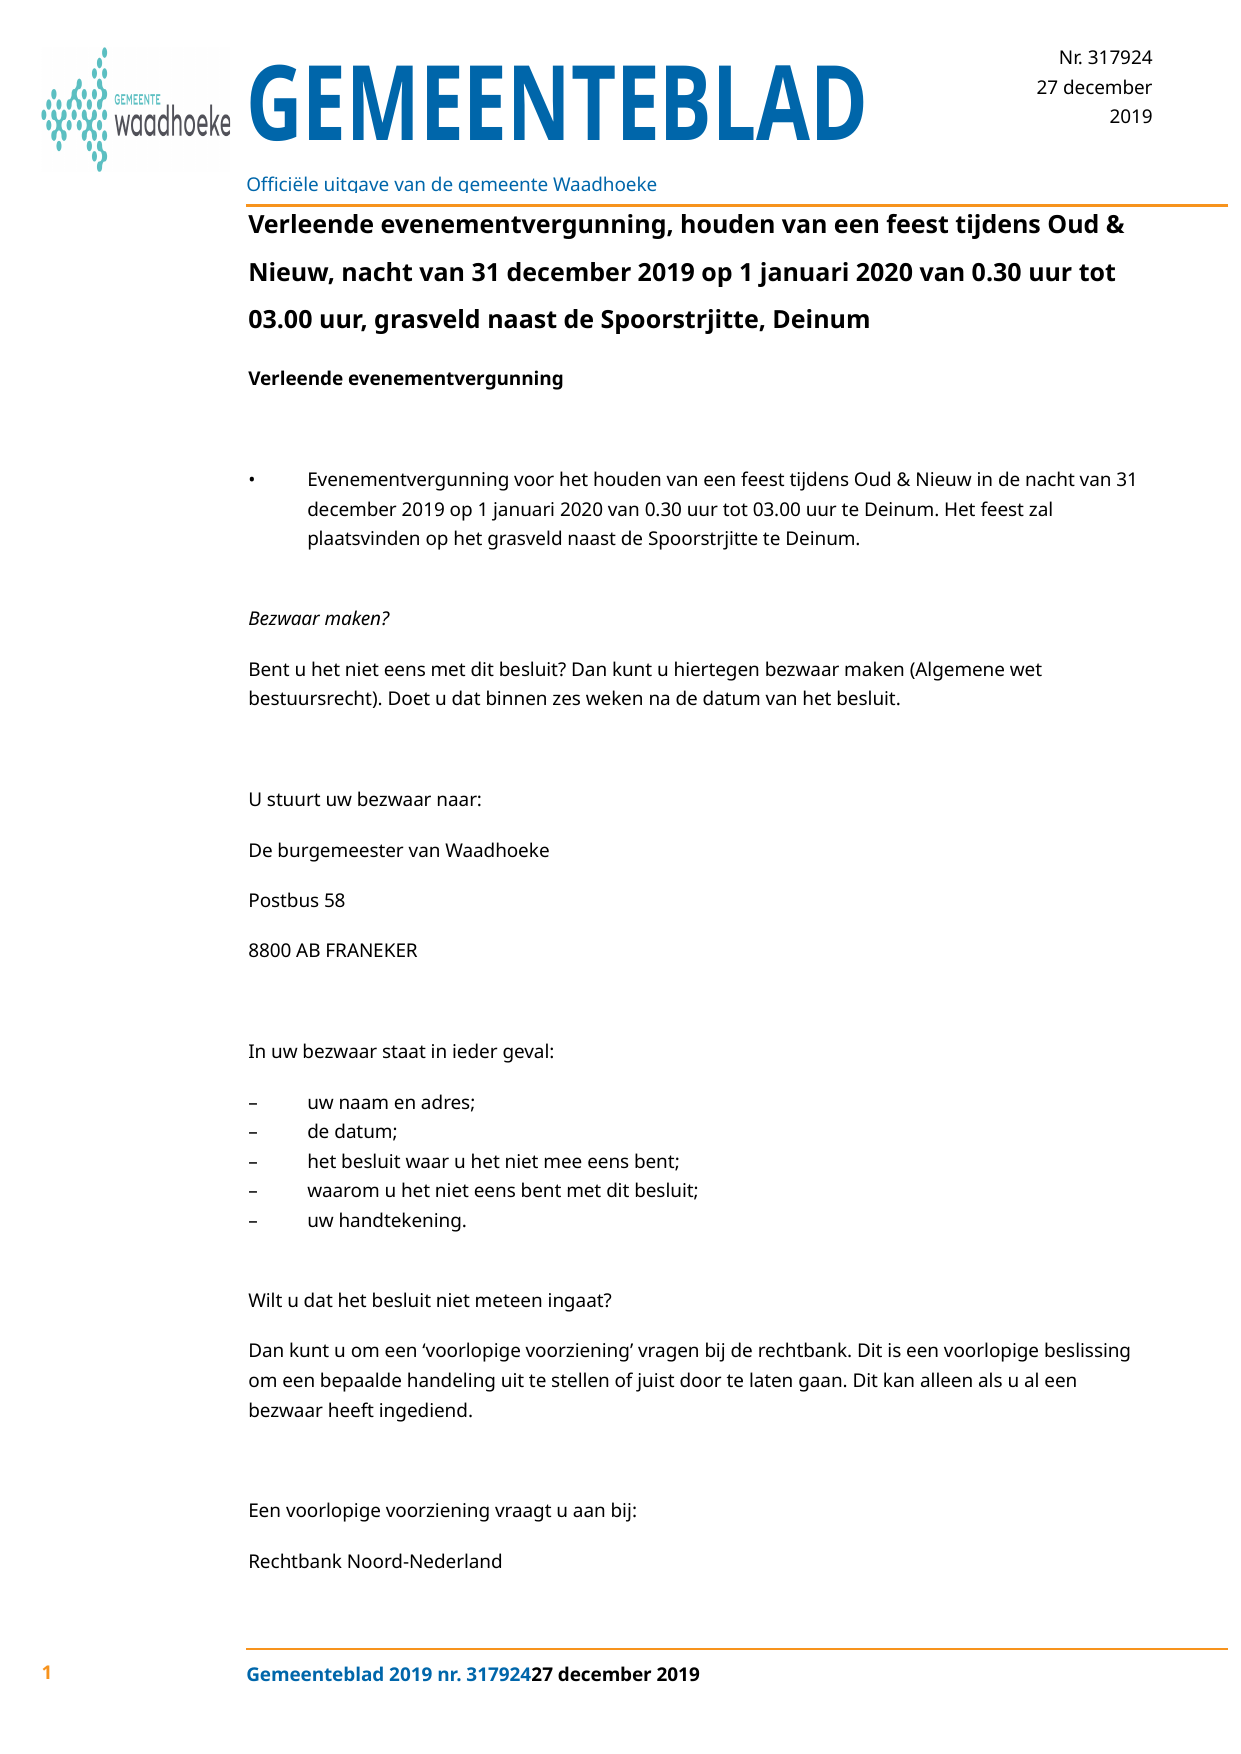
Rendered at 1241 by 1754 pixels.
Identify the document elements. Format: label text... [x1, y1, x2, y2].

list het besluit waar u het niet mee eens bent; [248, 1148, 1152, 1174]
list waarom u het niet eens bent met dit besluit; [248, 1178, 1152, 1203]
text U stuurt uw bezwaar naar: [248, 786, 1152, 812]
text Verleende evenementvergunning, houden van een feest tijdens Oud & Nieuw, nacht van 31 december 2019 op 1 januari 2020 van 0.30 uur tot 03.00 uur, grasveld naast de Spoorstrjitte, Deinum [248, 207, 1152, 336]
text Wilt u dat het besluit niet meteen ingaat? [248, 1287, 1152, 1313]
text In uw bezwaar staat in ieder geval: [248, 1038, 1152, 1064]
text De burgemeester van Waadhoeke [248, 837, 1152, 862]
list de datum; [248, 1118, 1152, 1144]
text Rechtbank Noord-Nederland [248, 1548, 1152, 1574]
list Evenementvergunning voor het houden van een feest tijdens Oud & Nieuw in de nacht van 31 december 2019 op 1 januari 2020 van 0.30 uur tot 03.00 uur te Deinum. Het feest zal plaatsvinden op het grasveld naast de Spoorstrjitte te Deinum. [248, 466, 1152, 551]
text Bezwaar maken? [248, 606, 1152, 631]
text 8800 AB FRANEKER [248, 938, 1152, 963]
text Postbus 58 [248, 887, 1152, 913]
picture [41, 47, 231, 172]
text Verleende evenementvergunning [248, 366, 1152, 391]
text Een voorlopige voorziening vraagt u aan bij: [248, 1498, 1152, 1523]
list uw handtekening. [248, 1207, 1152, 1233]
text Bent u het niet eens met dit besluit? Dan kunt u hiertegen bezwaar maken (Algemene wet bestuursrecht). Doet u dat binnen zes weken na de datum van het besluit. [248, 656, 1152, 711]
list uw naam en adres; [248, 1089, 1152, 1114]
text Dan kunt u om een ‘voorlopige voorziening’ vragen bij de rechtbank. Dit is een voorlopige beslissing om een bepaalde handeling uit te stellen of juist door te laten gaan. Dit kan alleen als u al een bezwaar heeft ingediend. [248, 1338, 1152, 1422]
